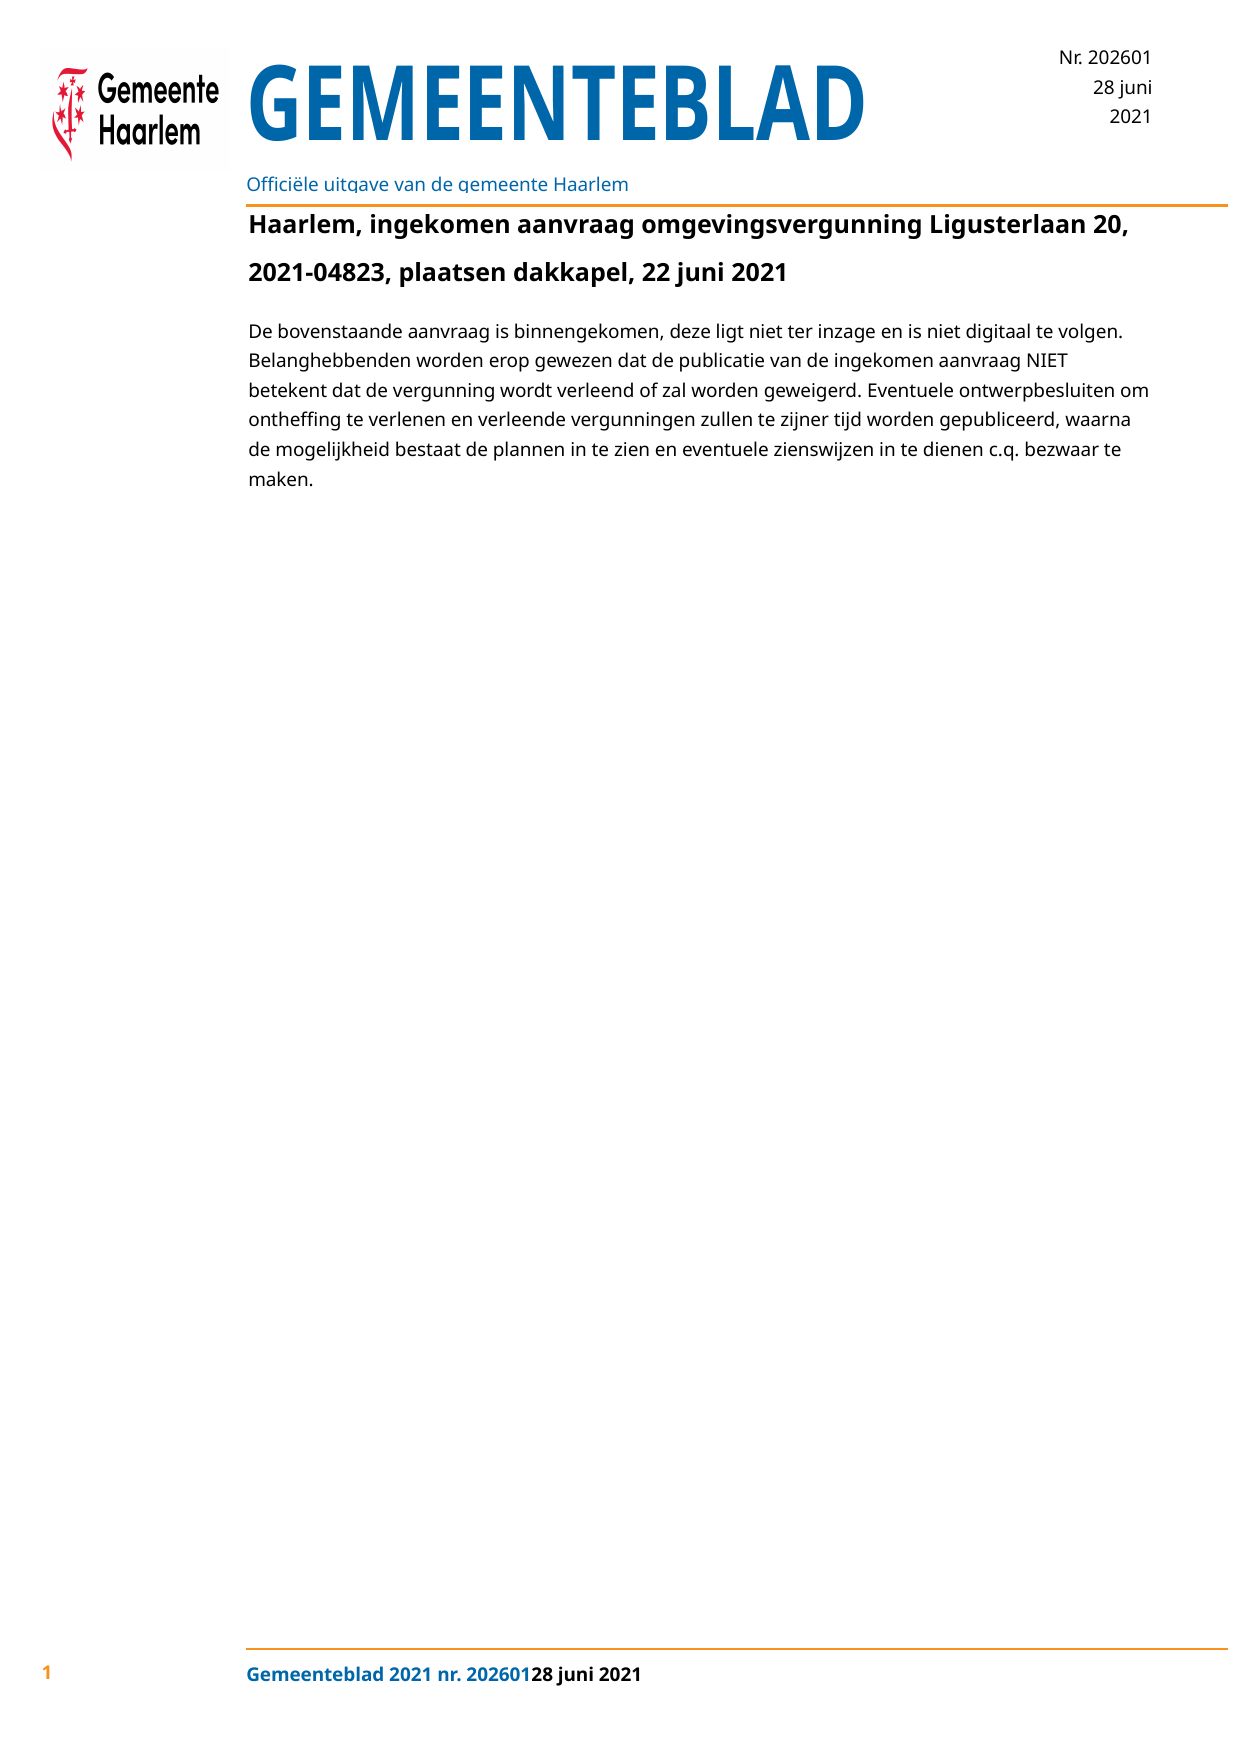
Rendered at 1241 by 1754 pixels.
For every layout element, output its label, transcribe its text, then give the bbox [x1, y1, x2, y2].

picture [41, 47, 231, 172]
text Haarlem, ingekomen aanvraag omgevingsvergunning Ligusterlaan 20, 2021-04823, plaatsen dakkapel, 22 juni 2021 [248, 207, 1152, 288]
text De bovenstaande aanvraag is binnengekomen, deze ligt niet ter inzage en is niet digitaal te volgen. Belanghebbenden worden erop gewezen dat de publicatie van de ingekomen aanvraag NIET betekent dat de vergunning wordt verleend of zal worden geweigerd. Eventuele ontwerpbesluiten om ontheffing te verlenen en verleende vergunningen zullen te zijner tijd worden gepubliceerd, waarna de mogelijkheid bestaat de plannen in te zien en eventuele zienswijzen in te dienen c.q. bezwaar te maken. [248, 318, 1152, 492]
